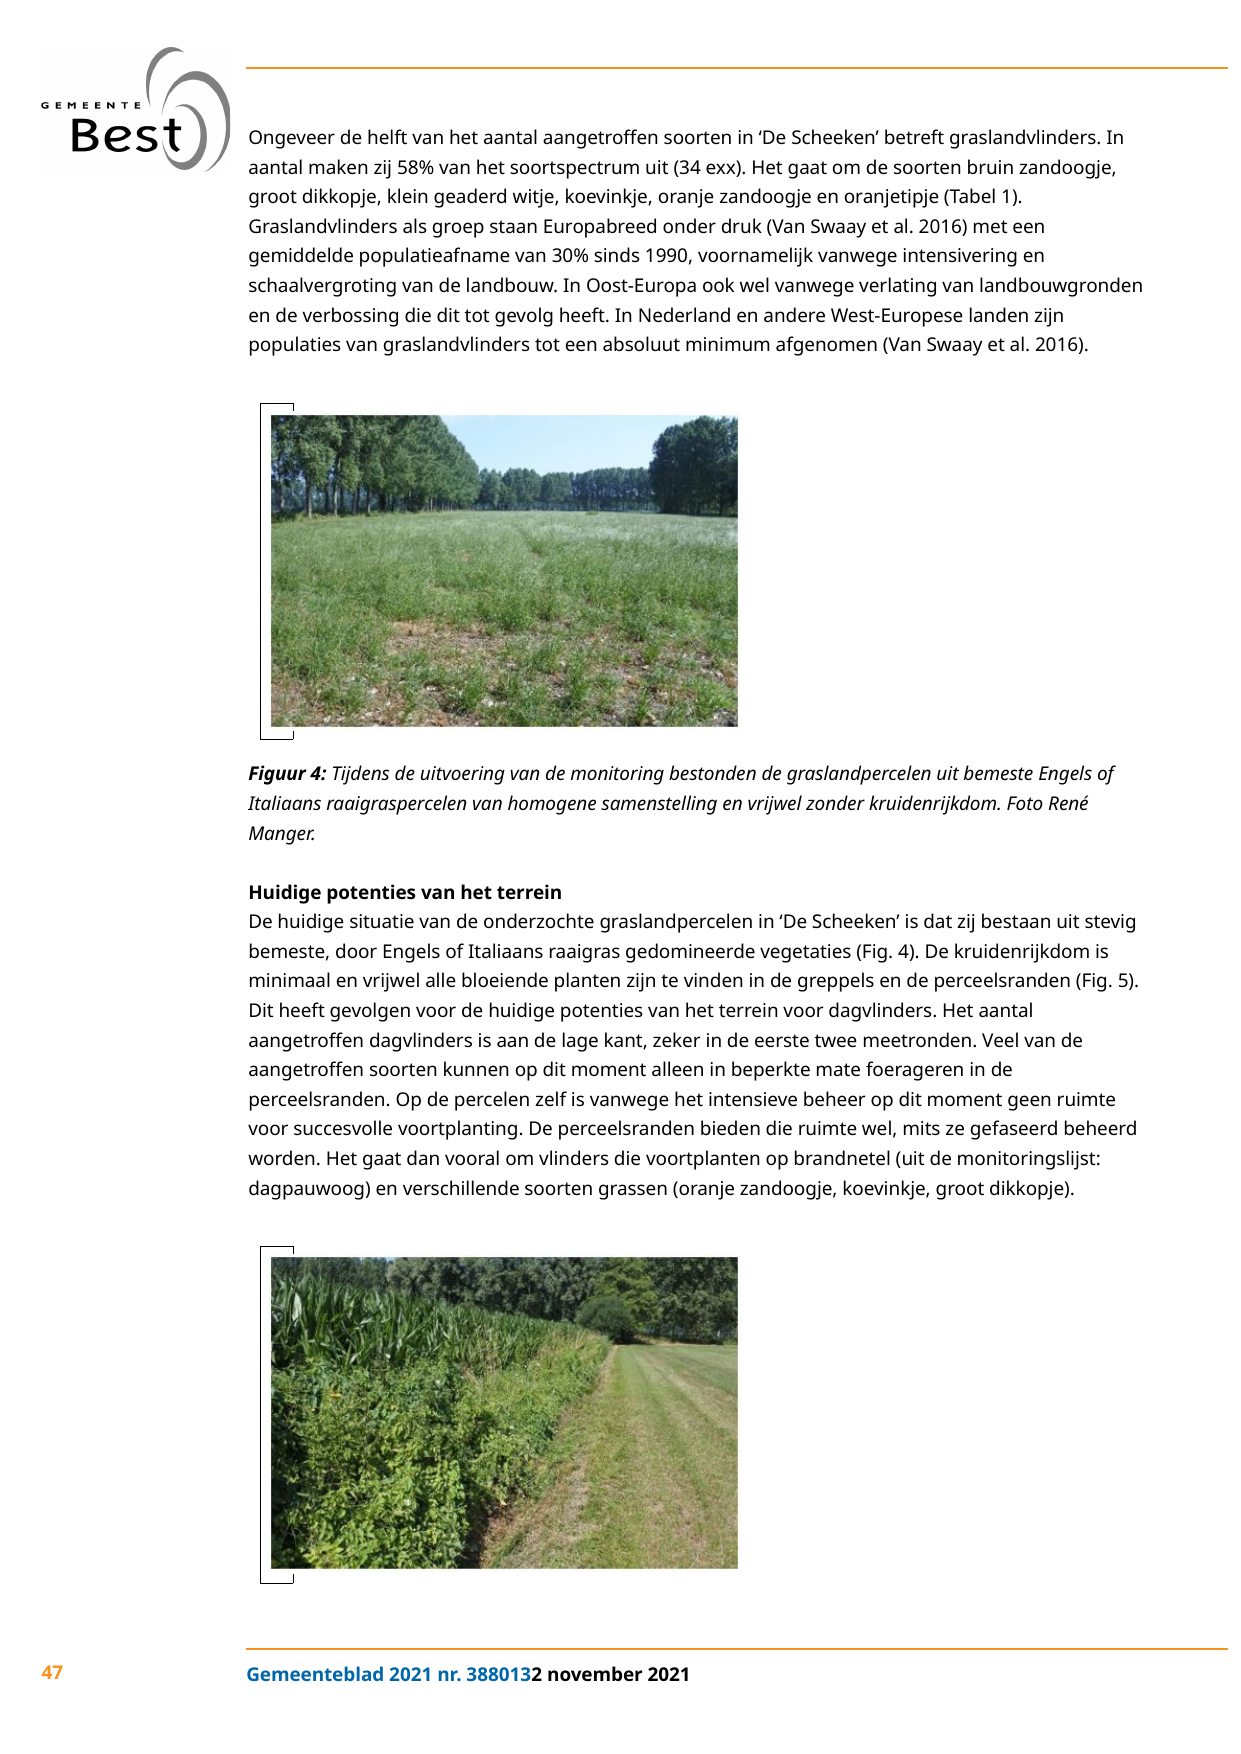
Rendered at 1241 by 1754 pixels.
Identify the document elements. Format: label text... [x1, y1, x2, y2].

text Figuur 4: Tijdens de uitvoering van de monitoring bestonden de graslandpercelen uit bemeste Engels of Italiaans raaigraspercelen van homogene samenstelling en vrijwel zonder kruidenrijkdom. Foto René Manger. [248, 761, 1152, 846]
picture [268, 411, 741, 731]
text De huidige situatie van de onderzochte graslandpercelen in ‘De Scheeken’ is dat zij bestaan uit stevig bemeste, door Engels of Italiaans raaigras gedomineerde vegetaties (Fig. 4). De kruidenrijkdom is minimaal en vrijwel alle bloeiende planten zijn te vinden in de greppels en de perceelsranden (Fig. 5). Dit heeft gevolgen voor de huidige potenties van het terrein voor dagvlinders. Het aantal aangetroffen dagvlinders is aan de lage kant, zeker in de eerste twee meetronden. Veel van de aangetroffen soorten kunnen op dit moment alleen in beperkte mate foerageren in de perceelsranden. Op de percelen zelf is vanwege het intensieve beheer op dit moment geen ruimte voor succesvolle voortplanting. De perceelsranden bieden die ruimte wel, mits ze gefaseerd beheerd worden. Het gaat dan vooral om vlinders die voortplanten op brandnetel (uit de monitoringslijst: dagpauwoog) en verschillende soorten grassen (oranje zandoogje, koevinkje, groot dikkopje). [248, 908, 1152, 1201]
text Ongeveer de helft van het aantal aangetroffen soorten in ‘De Scheeken’ betreft graslandvlinders. In aantal maken zij 58% van het soortspectrum uit (34 exx). Het gaat om de soorten bruin zandoogje, groot dikkopje, klein geaderd witje, koevinkje, oranje zandoogje en oranjetipje (Tabel 1). Graslandvlinders als groep staan Europabreed onder druk (Van Swaay et al. 2016) met een gemiddelde populatieafname van 30% sinds 1990, voornamelijk vanwege intensivering en schaalvergroting van de landbouw. In Oost-Europa ook wel vanwege verlating van landbouwgronden en de verbossing die dit tot gevolg heeft. In Nederland en andere West-Europese landen zijn populaties van graslandvlinders tot een absoluut minimum afgenomen (Van Swaay et al. 2016). [248, 124, 1152, 357]
text Huidige potenties van het terrein [248, 879, 1152, 905]
picture [41, 47, 231, 172]
picture [268, 1254, 742, 1574]
